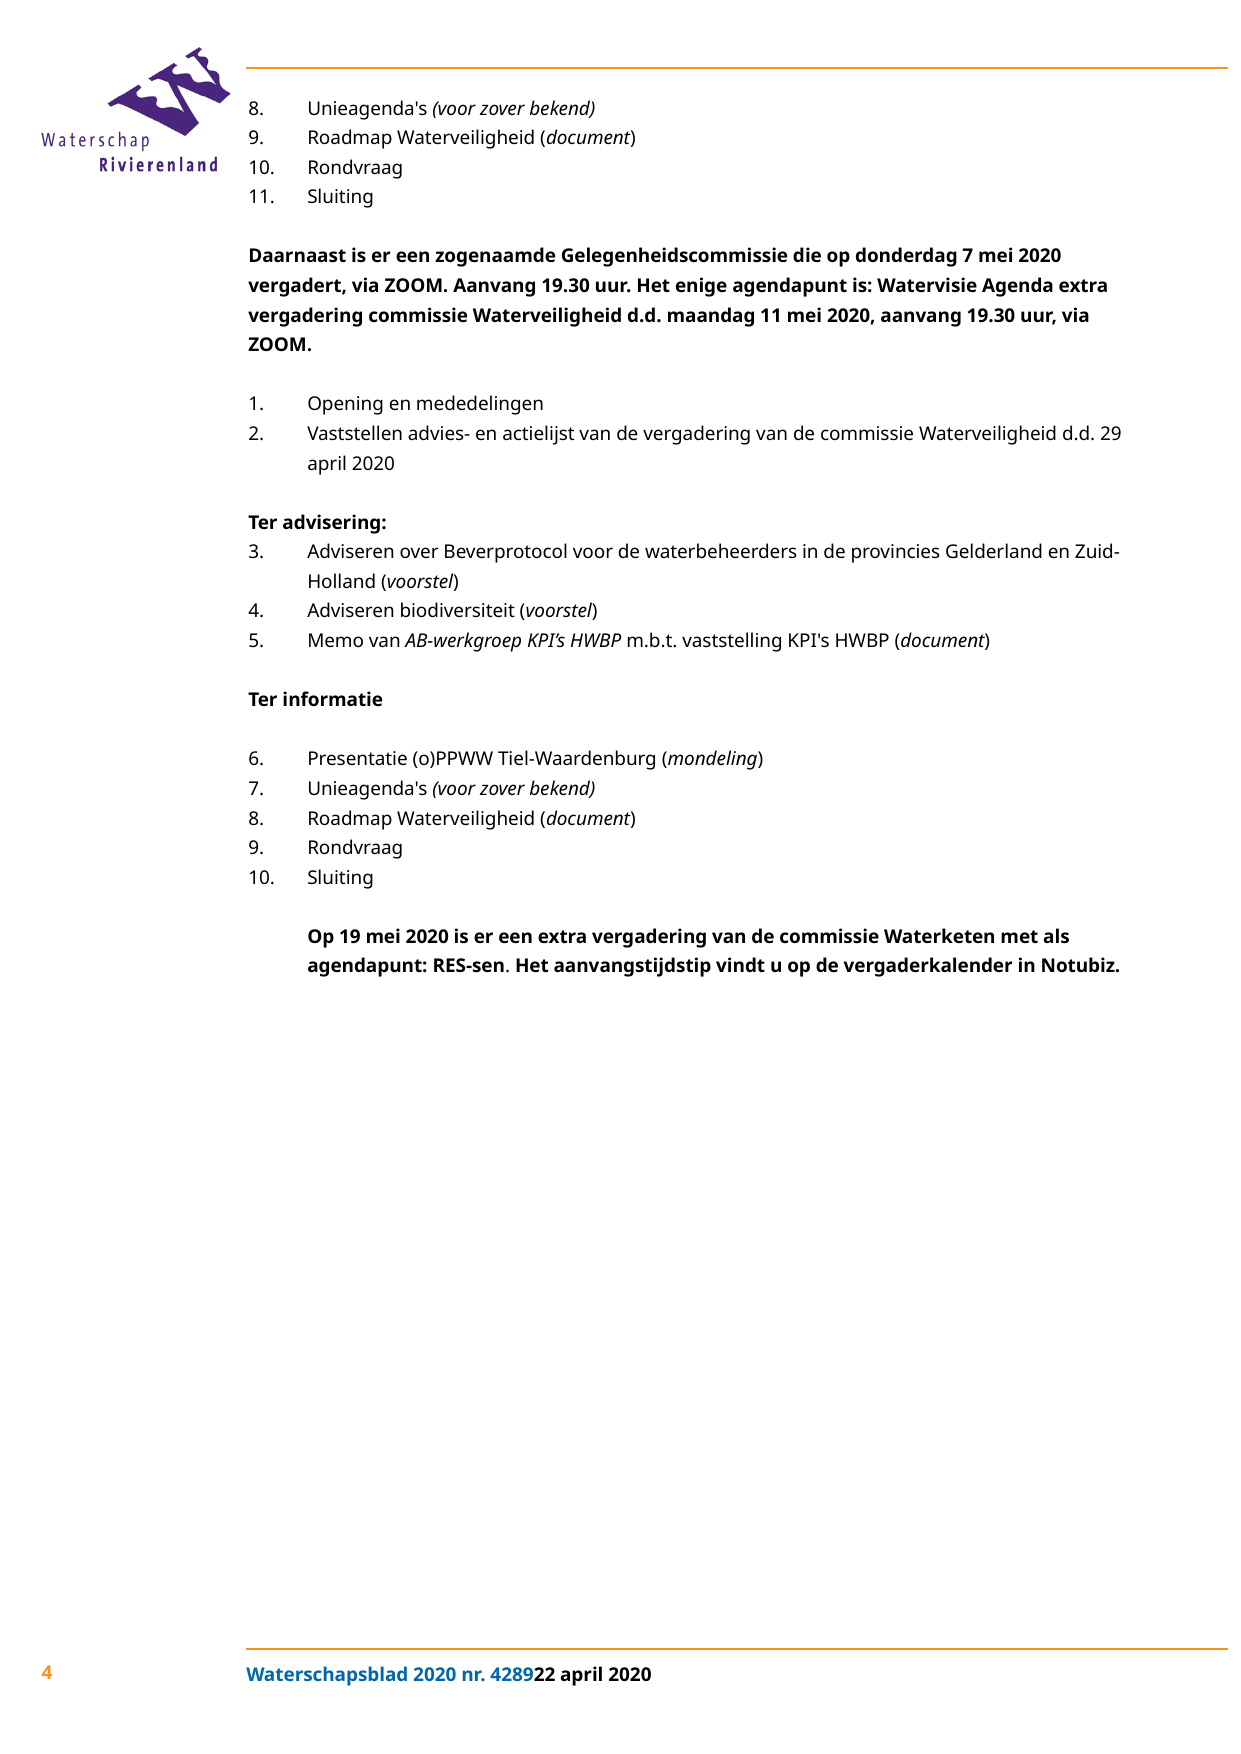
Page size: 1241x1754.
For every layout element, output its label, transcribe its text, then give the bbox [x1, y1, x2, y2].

list Opening en mededelingen [248, 391, 1152, 416]
list Sluiting [248, 864, 1152, 890]
list Presentatie (o)PPWW Tiel-Waardenburg (mondeling) [248, 746, 1152, 771]
picture [41, 47, 231, 172]
list Roadmap Waterveiligheid (document) [248, 124, 1152, 150]
list Adviseren biodiversiteit (voorstel) [248, 598, 1152, 623]
text Ter informatie [248, 686, 1152, 712]
list Adviseren over Beverprotocol voor de waterbeheerders in de provincies Gelderland en Zuid-Holland (voorstel) [248, 538, 1152, 594]
text Daarnaast is er een zogenaamde Gelegenheidscommissie die op donderdag 7 mei 2020 vergadert, via ZOOM. Aanvang 19.30 uur. Het enige agendapunt is: Watervisie Agenda extra vergadering commissie Waterveiligheid d.d. maandag 11 mei 2020, aanvang 19.30 uur, via ZOOM. [248, 243, 1152, 357]
list Unieagenda's (voor zover bekend) [248, 95, 1152, 121]
list Vaststellen advies- en actielijst van de vergadering van de commissie Waterveiligheid d.d. 29 april 2020 [248, 420, 1152, 476]
list Rondvraag [248, 154, 1152, 180]
text Ter advisering: [248, 509, 1152, 535]
list Sluiting [248, 183, 1152, 209]
list Rondvraag [248, 834, 1152, 860]
list Roadmap Waterveiligheid (document) [248, 805, 1152, 831]
list Memo van AB-werkgroep KPI’s HWBP m.b.t. vaststelling KPI's HWBP (document) [248, 627, 1152, 653]
list Unieagenda's (voor zover bekend) [248, 775, 1152, 801]
list Op 19 mei 2020 is er een extra vergadering van de commissie Waterketen met als agendapunt: RES-sen. Het aanvangstijdstip vindt u op de vergaderkalender in Notubiz. [248, 923, 1152, 978]
